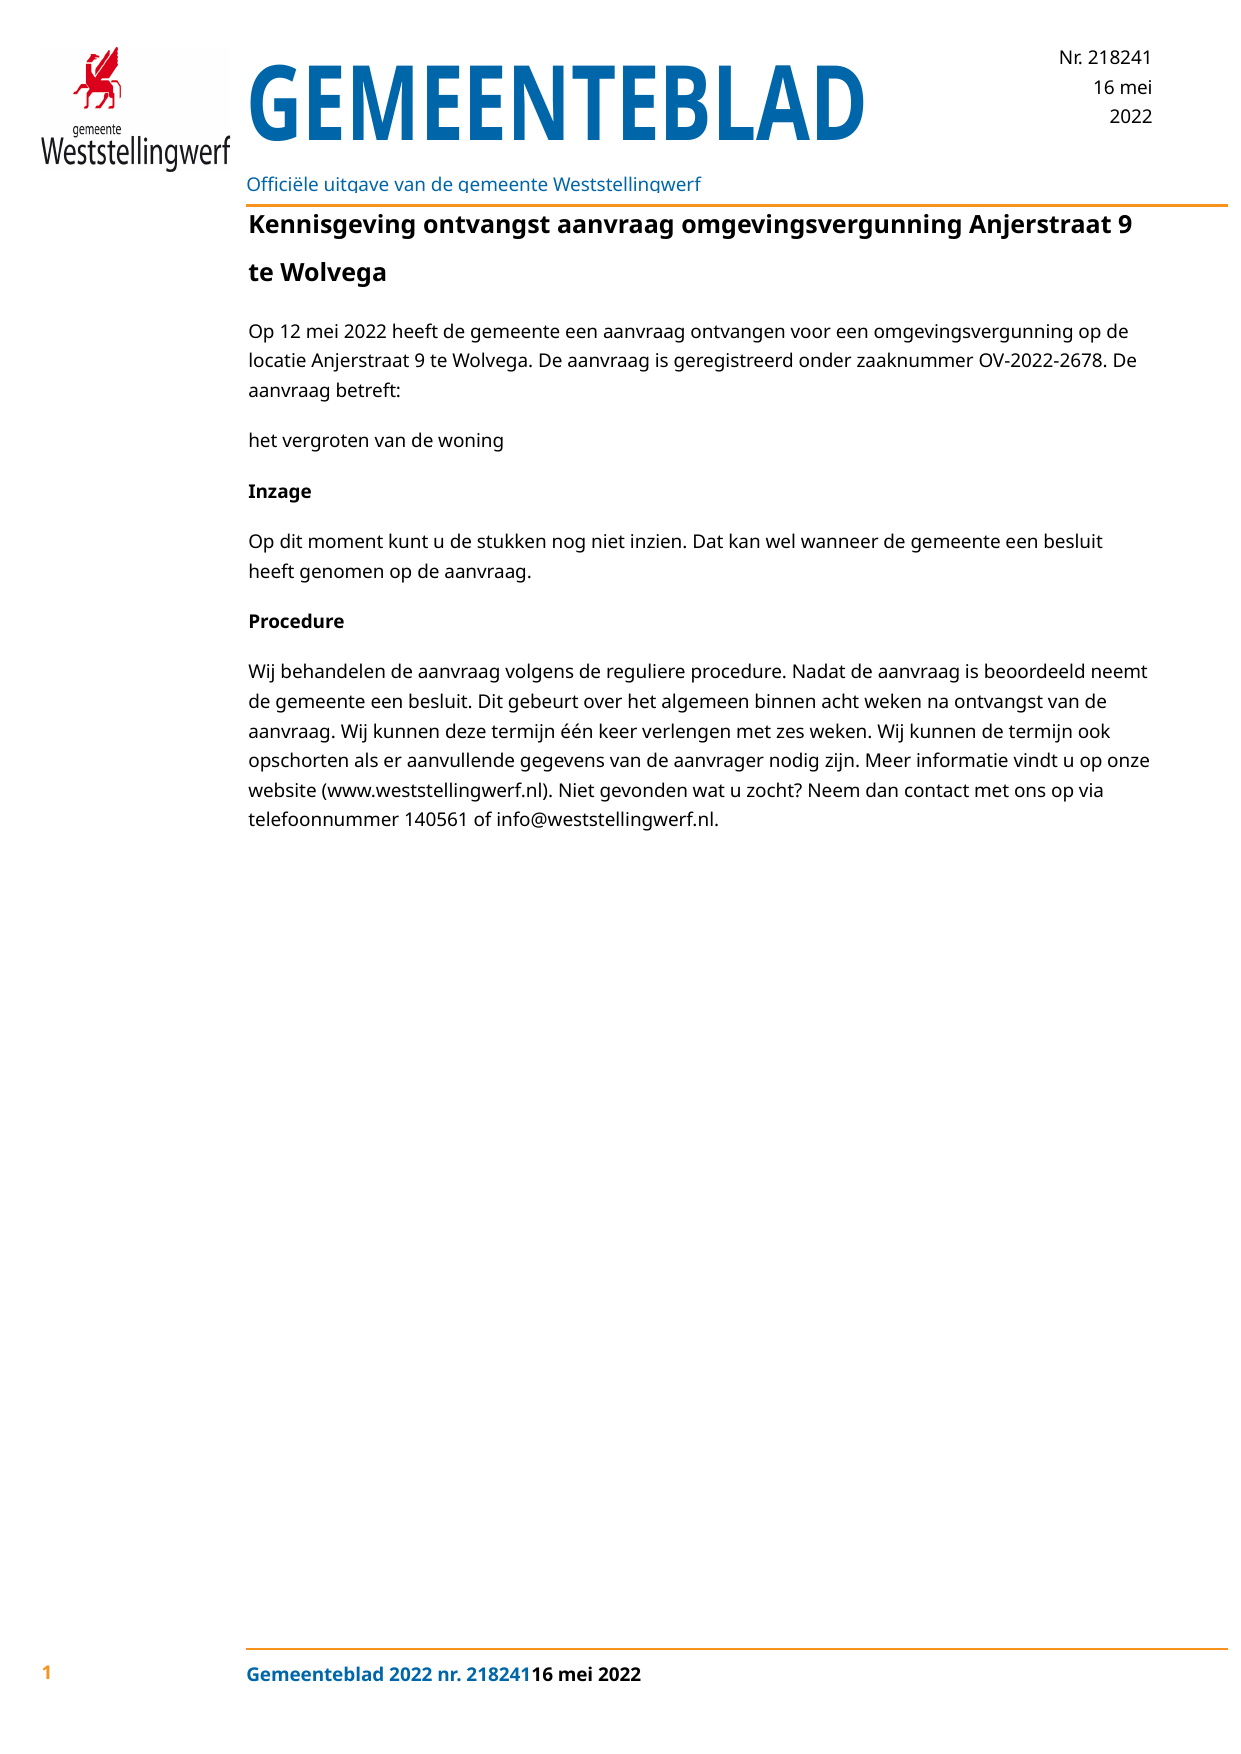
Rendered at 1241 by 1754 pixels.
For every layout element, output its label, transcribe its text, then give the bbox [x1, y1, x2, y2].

picture [41, 47, 231, 172]
text Op 12 mei 2022 heeft de gemeente een aanvraag ontvangen voor een omgevingsvergunning op de locatie Anjerstraat 9 te Wolvega. De aanvraag is geregistreerd onder zaaknummer OV-2022-2678. De aanvraag betreft: [248, 318, 1152, 403]
text Procedure [248, 608, 1152, 634]
text Inzage [248, 478, 1152, 504]
text het vergroten van de woning [248, 427, 1152, 453]
text Wij behandelen de aanvraag volgens de reguliere procedure. Nadat de aanvraag is beoordeeld neemt de gemeente een besluit. Dit gebeurt over het algemeen binnen acht weken na ontvangst van de aanvraag. Wij kunnen deze termijn één keer verlengen met zes weken. Wij kunnen de termijn ook opschorten als er aanvullende gegevens van de aanvrager nodig zijn. Meer informatie vindt u op onze website (www.weststellingwerf.nl). Niet gevonden wat u zocht? Neem dan contact met ons op via telefoonnummer 140561 of info@weststellingwerf.nl. [248, 659, 1152, 832]
text Op dit moment kunt u de stukken nog niet inzien. Dat kan wel wanneer de gemeente een besluit heeft genomen op de aanvraag. [248, 528, 1152, 584]
text Kennisgeving ontvangst aanvraag omgevingsvergunning Anjerstraat 9 te Wolvega [248, 207, 1152, 288]
